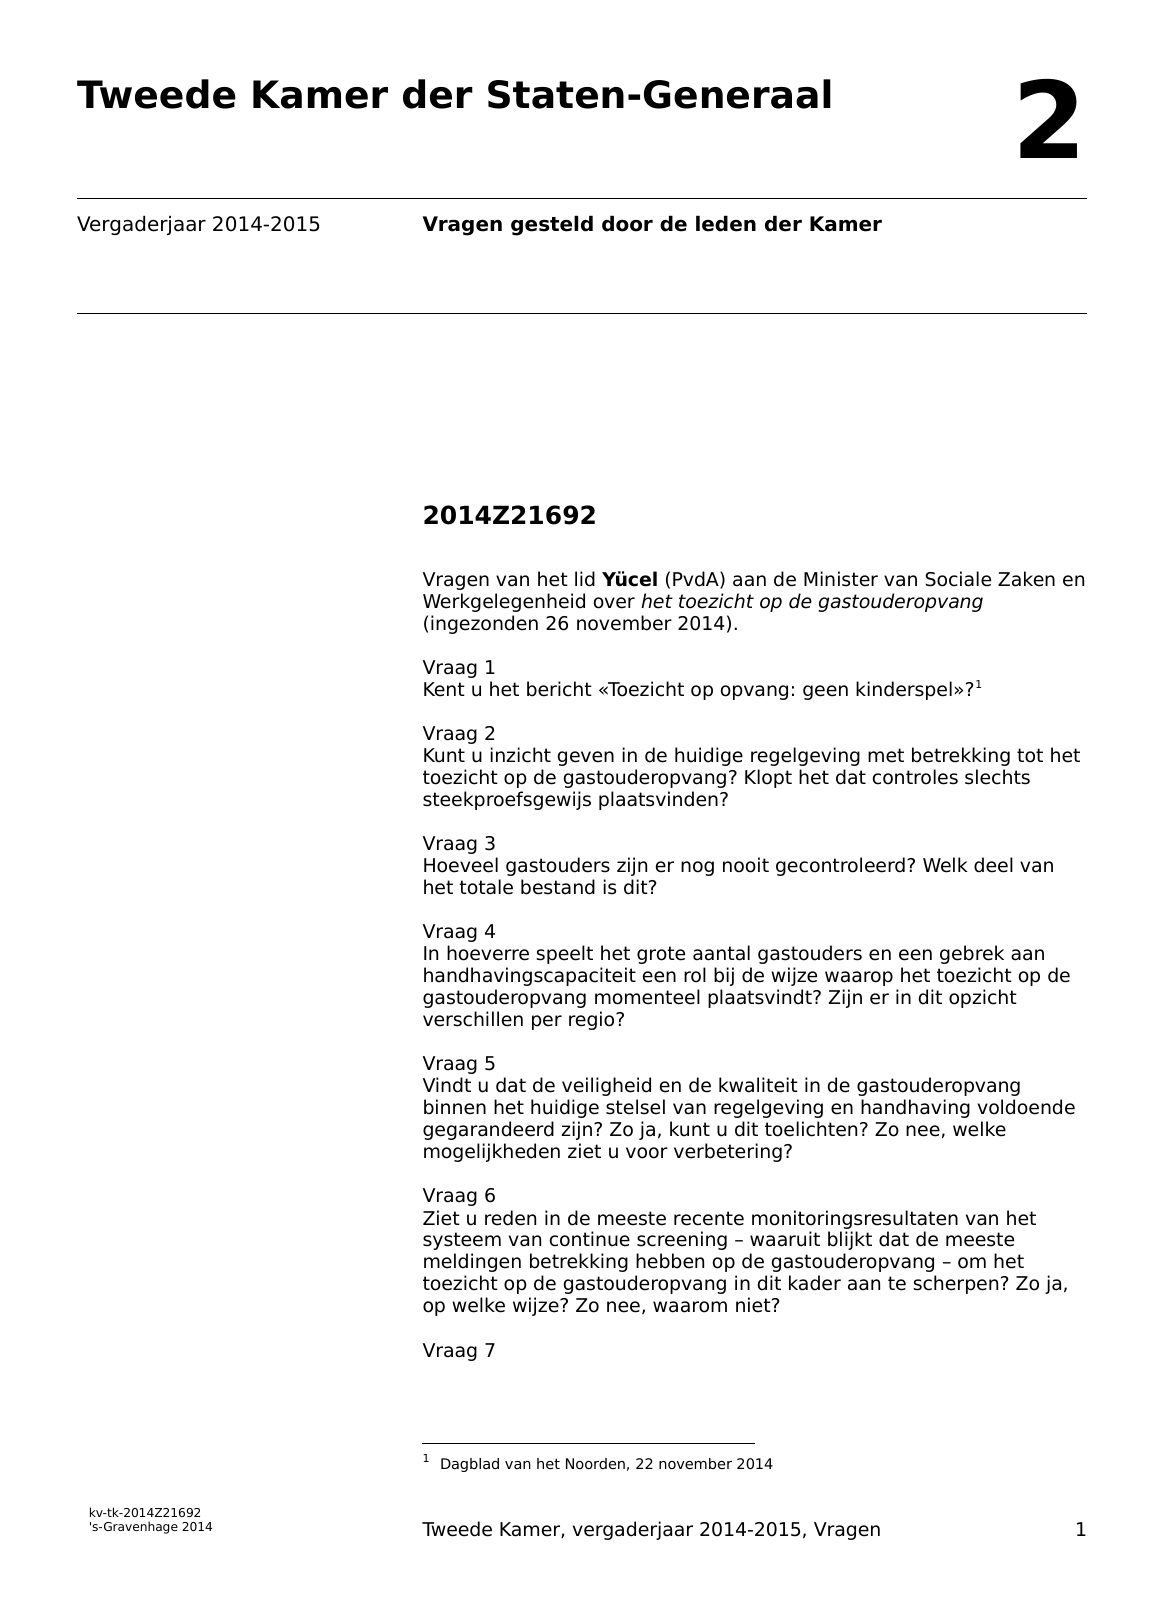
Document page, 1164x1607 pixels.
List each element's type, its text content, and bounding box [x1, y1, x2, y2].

text Vraag 4 [422, 921, 1087, 943]
text kv-tk-2014Z21692 [88, 1506, 323, 1520]
text Hoeveel gastouders zijn er nog nooit gecontroleerd? Welk deel van het totale bestand is dit? [422, 855, 1087, 899]
table_cell Vergaderjaar 2014-2015 [77, 199, 422, 313]
text Vraag 5 [422, 1053, 1087, 1075]
text Vragen van het lid Yücel (PvdA) aan de Minister van Sociale Zaken en Werkgelegenheid over het toezicht op de gastouderopvang (ingezonden 26 november 2014). [422, 569, 1087, 635]
text Vraag 2 [422, 723, 1087, 745]
text 2014Z21692 [422, 501, 1087, 531]
text 's-Gravenhage 2014 [88, 1520, 323, 1534]
text Dagblad van het Noorden, 22 november 2014 [422, 1452, 1087, 1474]
table_header 2 [886, 59, 1087, 198]
text In hoeverre speelt het grote aantal gastouders en een gebrek aan handhavingscapaciteit een rol bij de wijze waarop het toezicht op de gastouderopvang momenteel plaatsvindt? Zijn er in dit opzicht verschillen per regio? [422, 943, 1087, 1031]
text Vraag 7 [422, 1339, 1087, 1361]
text Kent u het bericht «Toezicht op opvang: geen kinderspel»? [422, 679, 1087, 701]
text Vraag 1 [422, 657, 1087, 679]
text Vraag 6 [422, 1185, 1087, 1207]
text Kunt u inzicht geven in de huidige regelgeving met betrekking tot het toezicht op de gastouderopvang? Klopt het dat controles slechts steekproefsgewijs plaatsvinden? [422, 745, 1087, 811]
text Vindt u dat de veiligheid en de kwaliteit in de gastouderopvang binnen het huidige stelsel van regelgeving en handhaving voldoende gegarandeerd zijn? Zo ja, kunt u dit toelichten? Zo nee, welke mogelijkheden ziet u voor verbetering? [422, 1075, 1087, 1163]
text Ziet u reden in de meeste recente monitoringsresultaten van het systeem van continue screening – waaruit blijkt dat de meeste meldingen betrekking hebben op de gastouderopvang – om het toezicht op de gastouderopvang in dit kader aan te scherpen? Zo ja, op welke wijze? Zo nee, waarom niet? [422, 1207, 1087, 1317]
text Vraag 3 [422, 833, 1087, 855]
table_header Tweede Kamer der Staten-Generaal [77, 59, 886, 198]
table_cell Vragen gesteld door de leden der Kamer [422, 199, 1087, 313]
